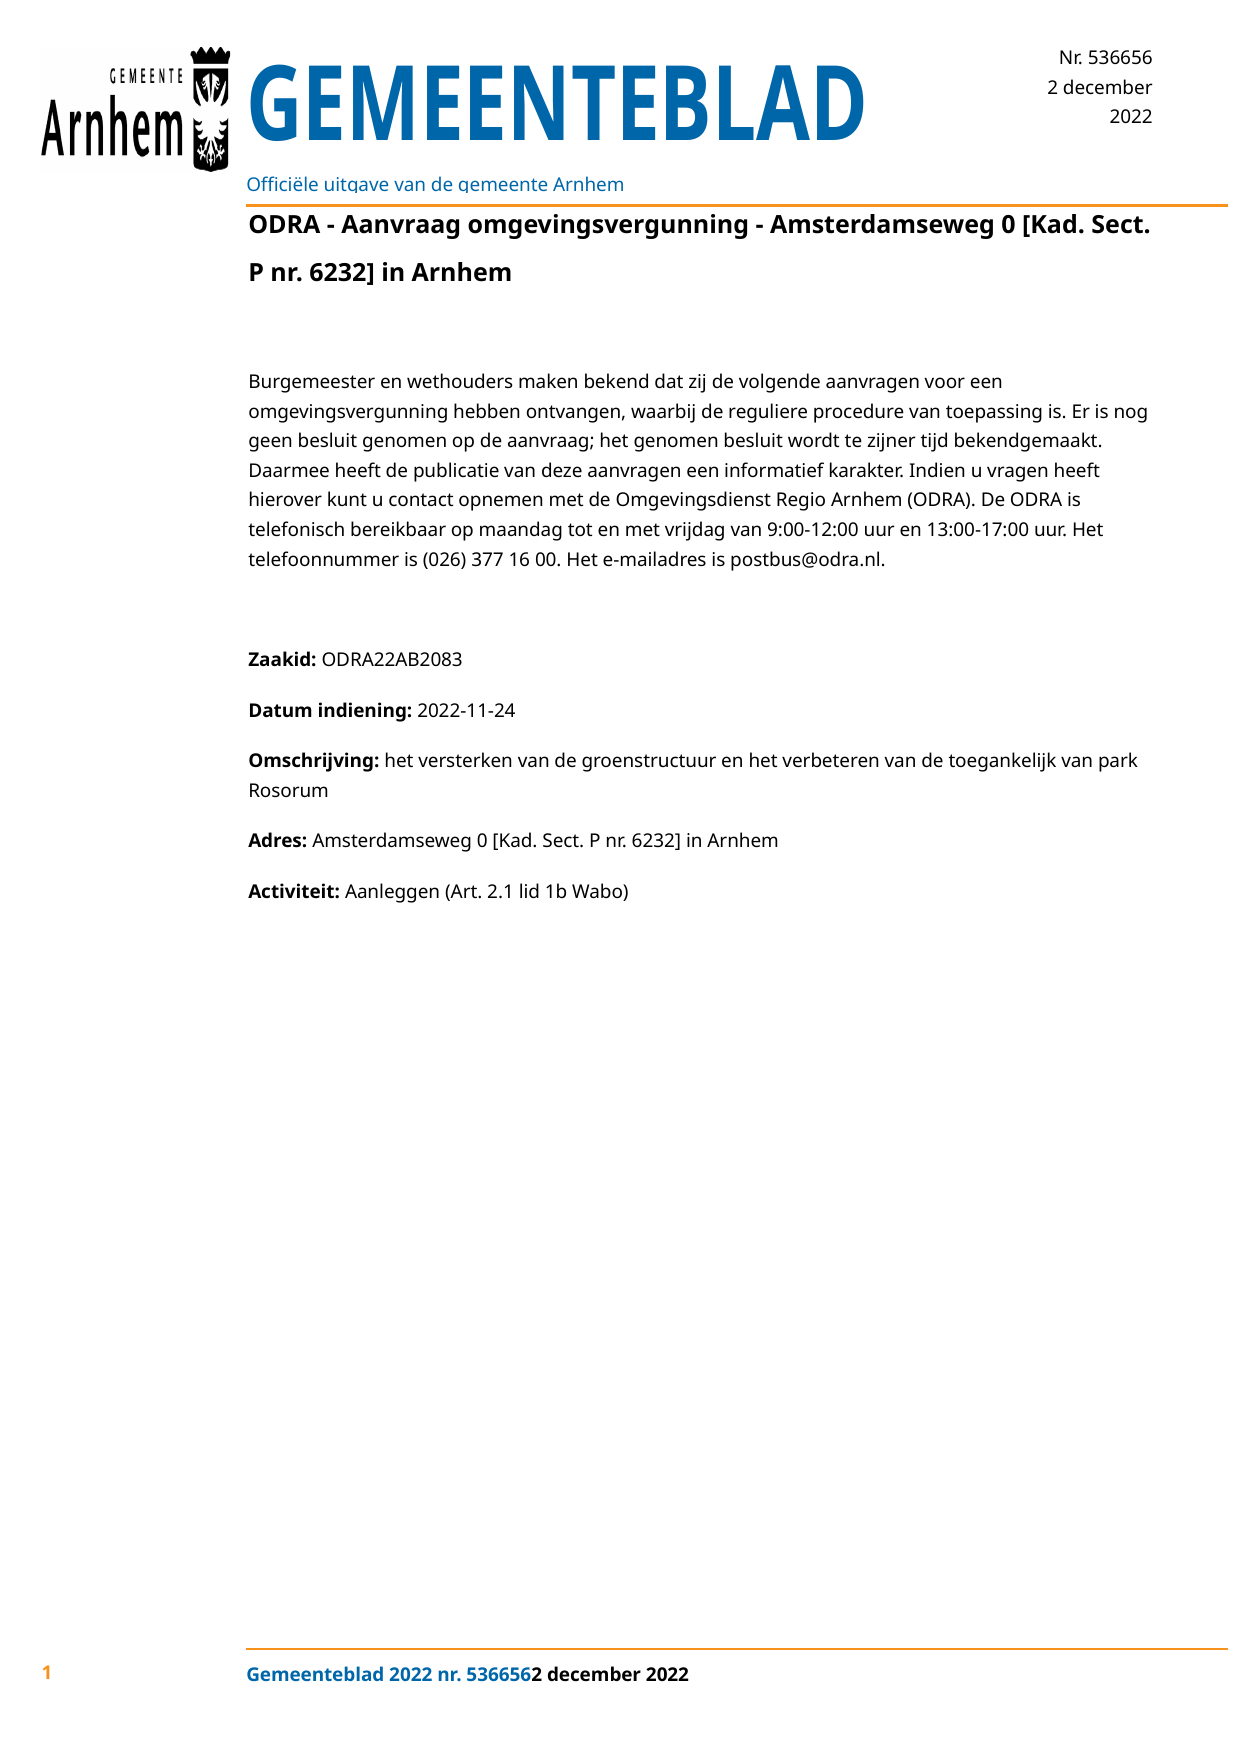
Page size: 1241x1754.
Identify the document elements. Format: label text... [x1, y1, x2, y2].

picture [41, 47, 231, 172]
text Zaakid: ODRA22AB2083 [248, 647, 1152, 672]
text Burgemeester en wethouders maken bekend dat zij de volgende aanvragen voor een omgevingsvergunning hebben ontvangen, waarbij de reguliere procedure van toepassing is. Er is nog geen besluit genomen op de aanvraag; het genomen besluit wordt te zijner tijd bekendgemaakt. Daarmee heeft de publicatie van deze aanvragen een informatief karakter. Indien u vragen heeft hierover kunt u contact opnemen met de Omgevingsdienst Regio Arnhem (ODRA). De ODRA is telefonisch bereikbaar op maandag tot en met vrijdag van 9:00-12:00 uur en 13:00-17:00 uur. Het telefoonnummer is (026) 377 16 00. Het e-mailadres is postbus@odra.nl. [248, 368, 1152, 572]
text Activiteit: Aanleggen (Art. 2.1 lid 1b Wabo) [248, 878, 1152, 904]
text ODRA - Aanvraag omgevingsvergunning - Amsterdamseweg 0 [Kad. Sect. P nr. 6232] in Arnhem [248, 207, 1152, 288]
text Omschrijving: het versterken van de groenstructuur en het verbeteren van de toegankelijk van park Rosorum [248, 747, 1152, 803]
text Adres: Amsterdamseweg 0 [Kad. Sect. P nr. 6232] in Arnhem [248, 827, 1152, 853]
text Datum indiening: 2022-11-24 [248, 697, 1152, 723]
